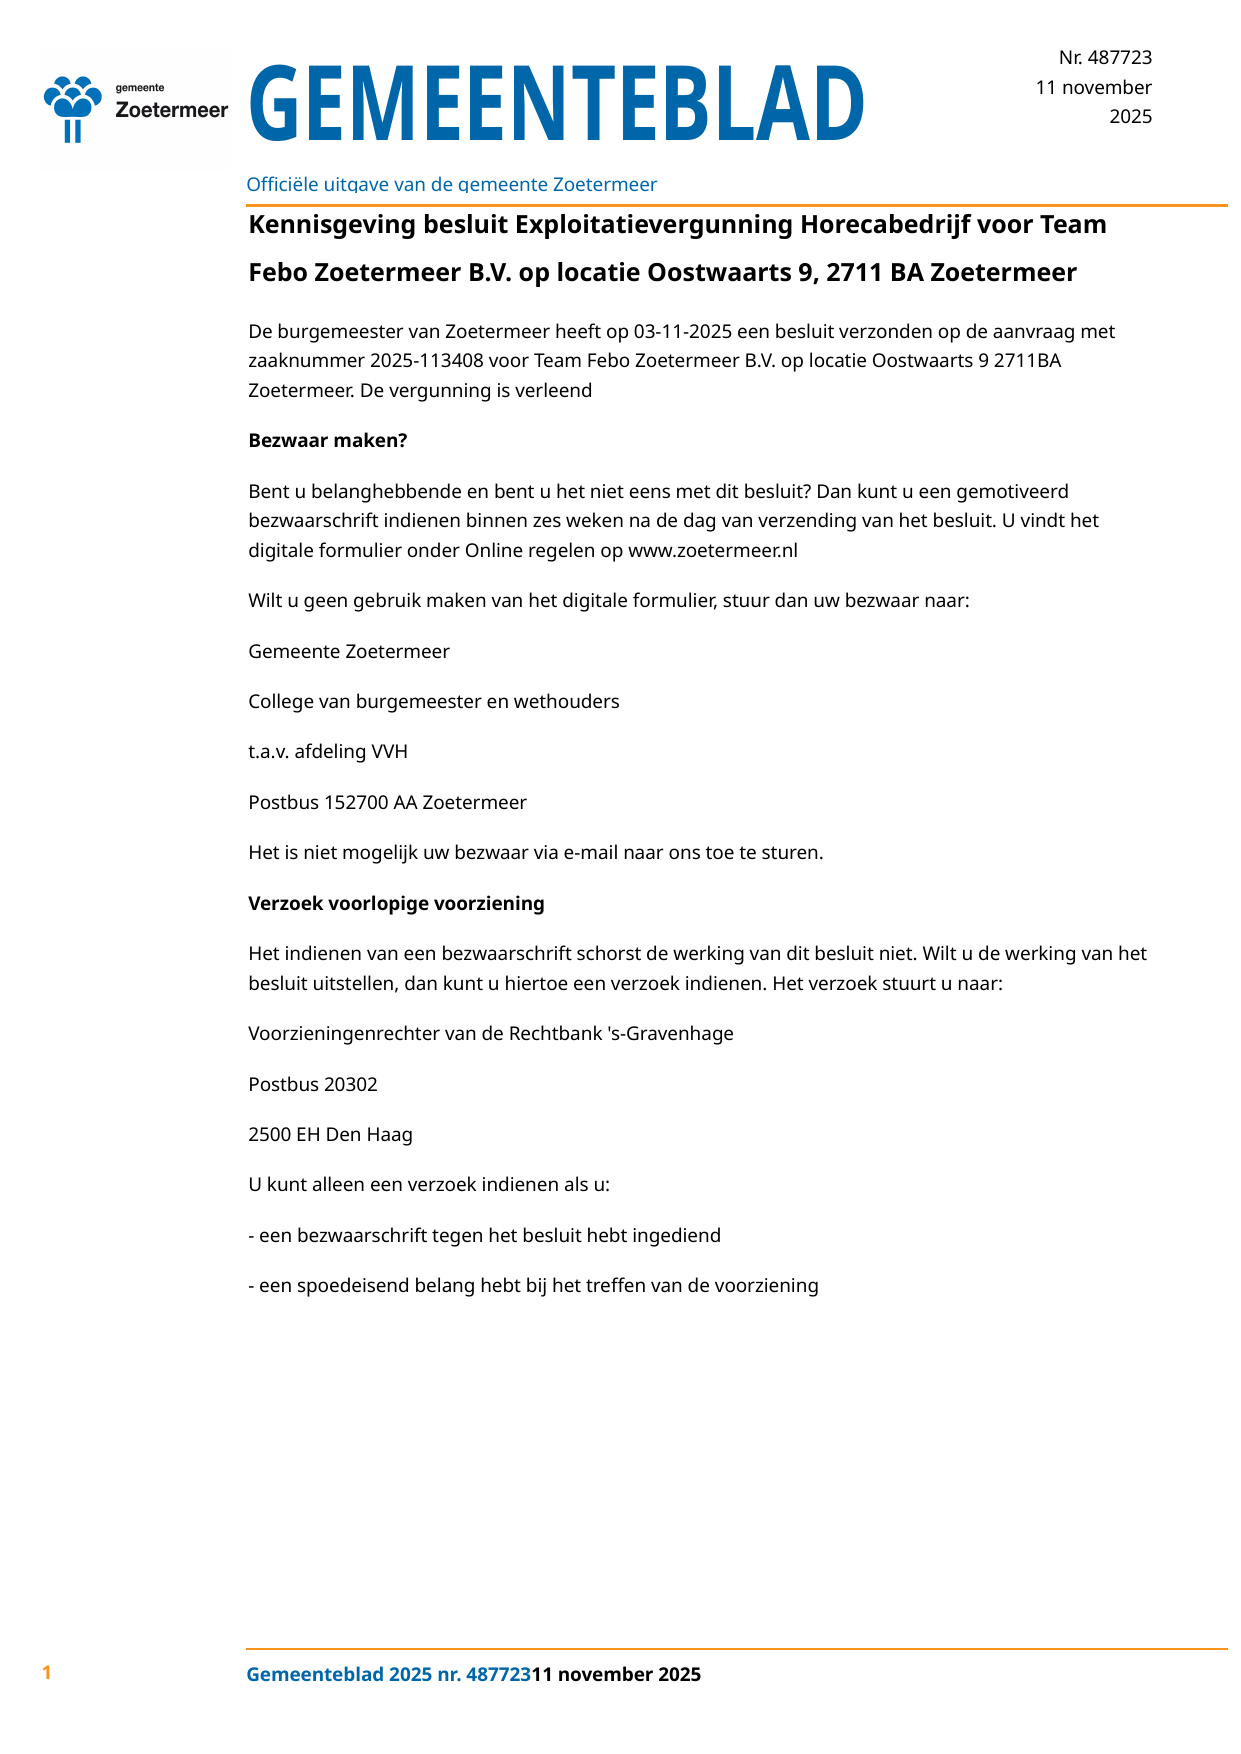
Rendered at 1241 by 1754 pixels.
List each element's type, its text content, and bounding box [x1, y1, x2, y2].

text Postbus 20302 [248, 1071, 1152, 1097]
text - een spoedeisend belang hebt bij het treffen van de voorziening [248, 1272, 1152, 1298]
text Postbus 152700 AA Zoetermeer [248, 789, 1152, 815]
text 2500 EH Den Haag [248, 1121, 1152, 1147]
text Het indienen van een bezwaarschrift schorst de werking van dit besluit niet. Wilt u de werking van het besluit uitstellen, dan kunt u hiertoe een verzoek indienen. Het verzoek stuurt u naar: [248, 940, 1152, 996]
text Gemeente Zoetermeer [248, 638, 1152, 664]
text Voorzieningenrechter van de Rechtbank 's-Gravenhage [248, 1020, 1152, 1046]
text Bezwaar maken? [248, 427, 1152, 453]
text t.a.v. afdeling VVH [248, 739, 1152, 764]
text De burgemeester van Zoetermeer heeft op 03-11-2025 een besluit verzonden op de aanvraag met zaaknummer 2025-113408 voor Team Febo Zoetermeer B.V. op locatie Oostwaarts 9 2711BA Zoetermeer. De vergunning is verleend [248, 318, 1152, 403]
text - een bezwaarschrift tegen het besluit hebt ingediend [248, 1222, 1152, 1248]
text Het is niet mogelijk uw bezwaar via e-mail naar ons toe te sturen. [248, 839, 1152, 865]
text Verzoek voorlopige voorziening [248, 890, 1152, 916]
text College van burgemeester en wethouders [248, 688, 1152, 714]
picture [41, 47, 231, 172]
text Kennisgeving besluit Exploitatievergunning Horecabedrijf voor Team Febo Zoetermeer B.V. op locatie Oostwaarts 9, 2711 BA Zoetermeer [248, 207, 1152, 288]
text U kunt alleen een verzoek indienen als u: [248, 1172, 1152, 1197]
text Wilt u geen gebruik maken van het digitale formulier, stuur dan uw bezwaar naar: [248, 587, 1152, 613]
text Bent u belanghebbende en bent u het niet eens met dit besluit? Dan kunt u een gemotiveerd bezwaarschrift indienen binnen zes weken na de dag van verzending van het besluit. U vindt het digitale formulier onder Online regelen op www.zoetermeer.nl [248, 478, 1152, 563]
